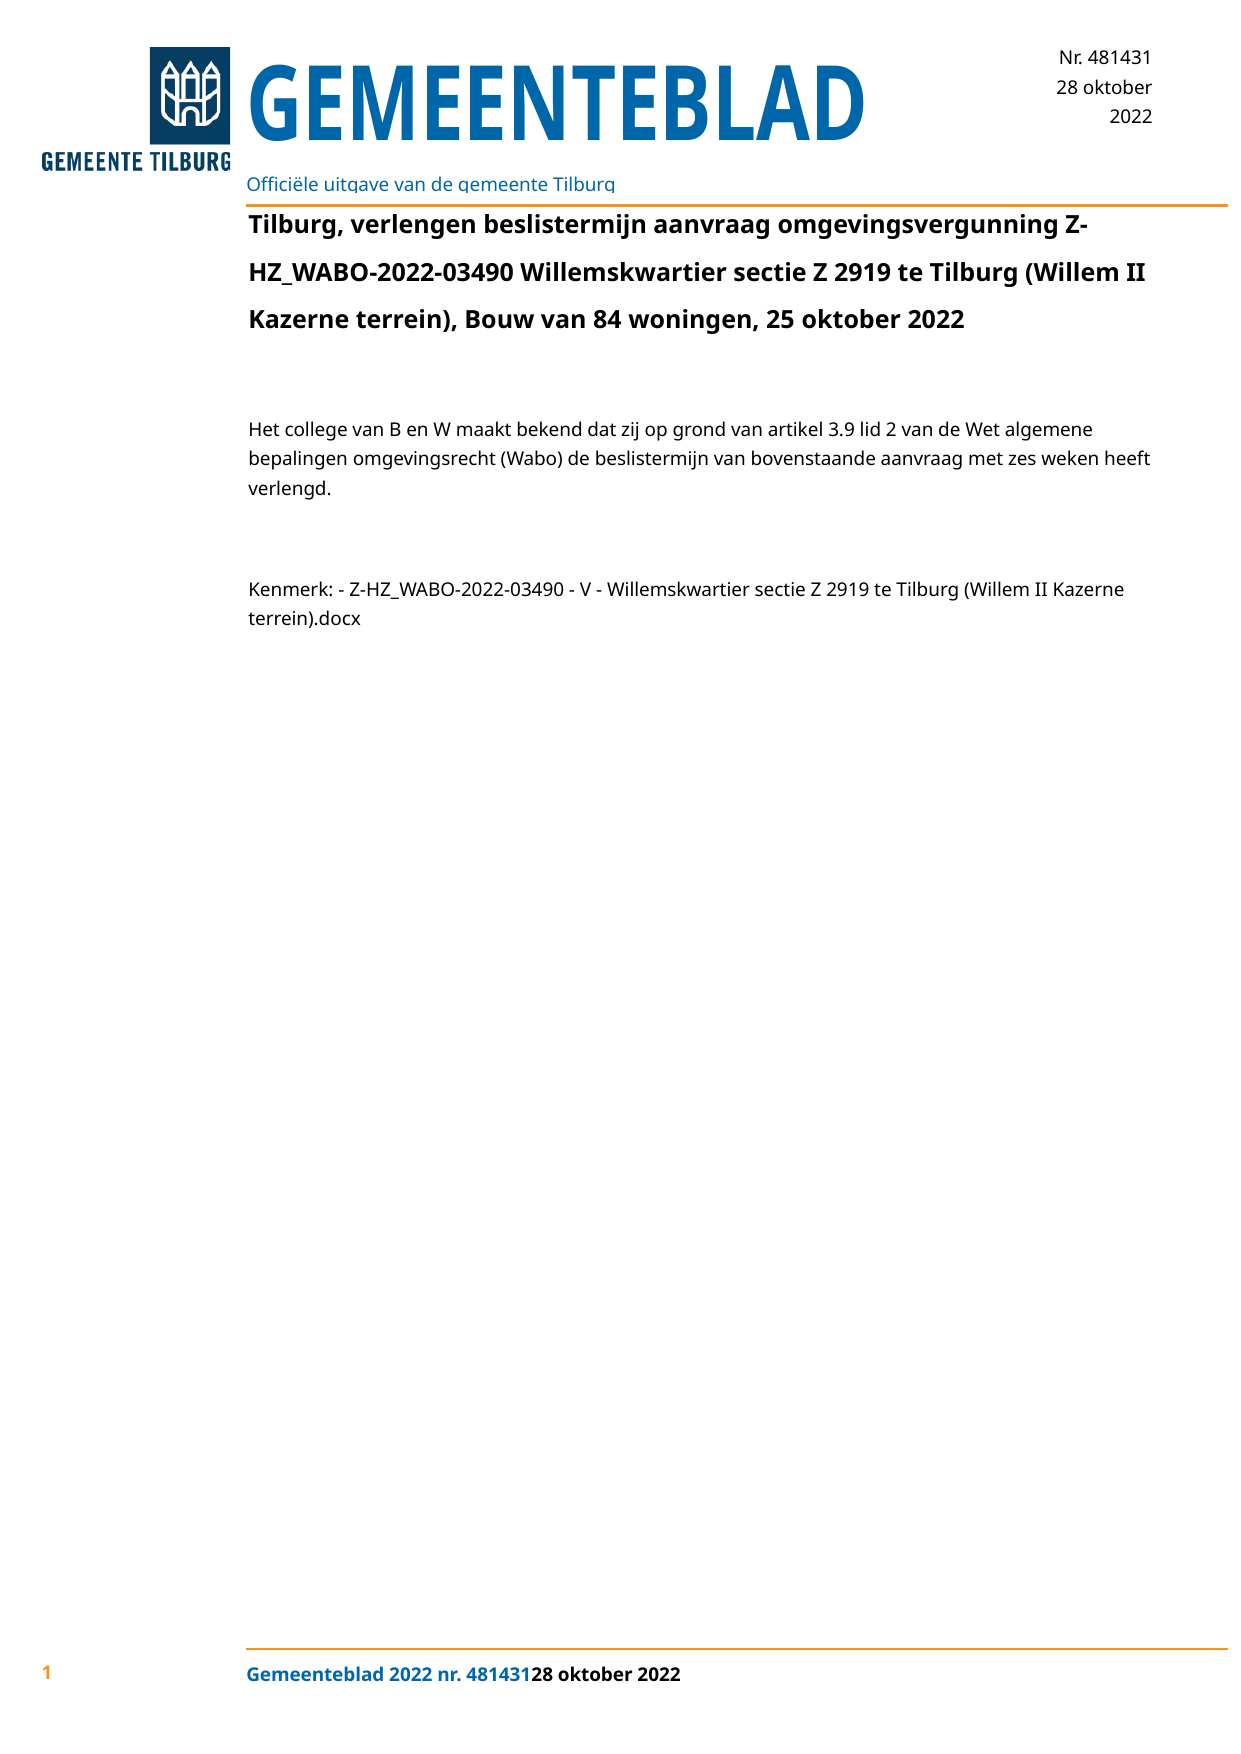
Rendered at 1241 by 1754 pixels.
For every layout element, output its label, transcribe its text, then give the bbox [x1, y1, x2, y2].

text Het college van B en W maakt bekend dat zij op grond van artikel 3.9 lid 2 van de Wet algemene bepalingen omgevingsrecht (Wabo) de beslistermijn van bovenstaande aanvraag met zes weken heeft verlengd. [248, 416, 1152, 501]
text Tilburg, verlengen beslistermijn aanvraag omgevingsvergunning Z-HZ_WABO-2022-03490 Willemskwartier sectie Z 2919 te Tilburg (Willem II Kazerne terrein), Bouw van 84 woningen, 25 oktober 2022 [248, 207, 1152, 336]
text Kenmerk: - Z-HZ_WABO-2022-03490 - V - Willemskwartier sectie Z 2919 te Tilburg (Willem II Kazerne terrein).docx [248, 576, 1152, 631]
picture [41, 47, 231, 172]
